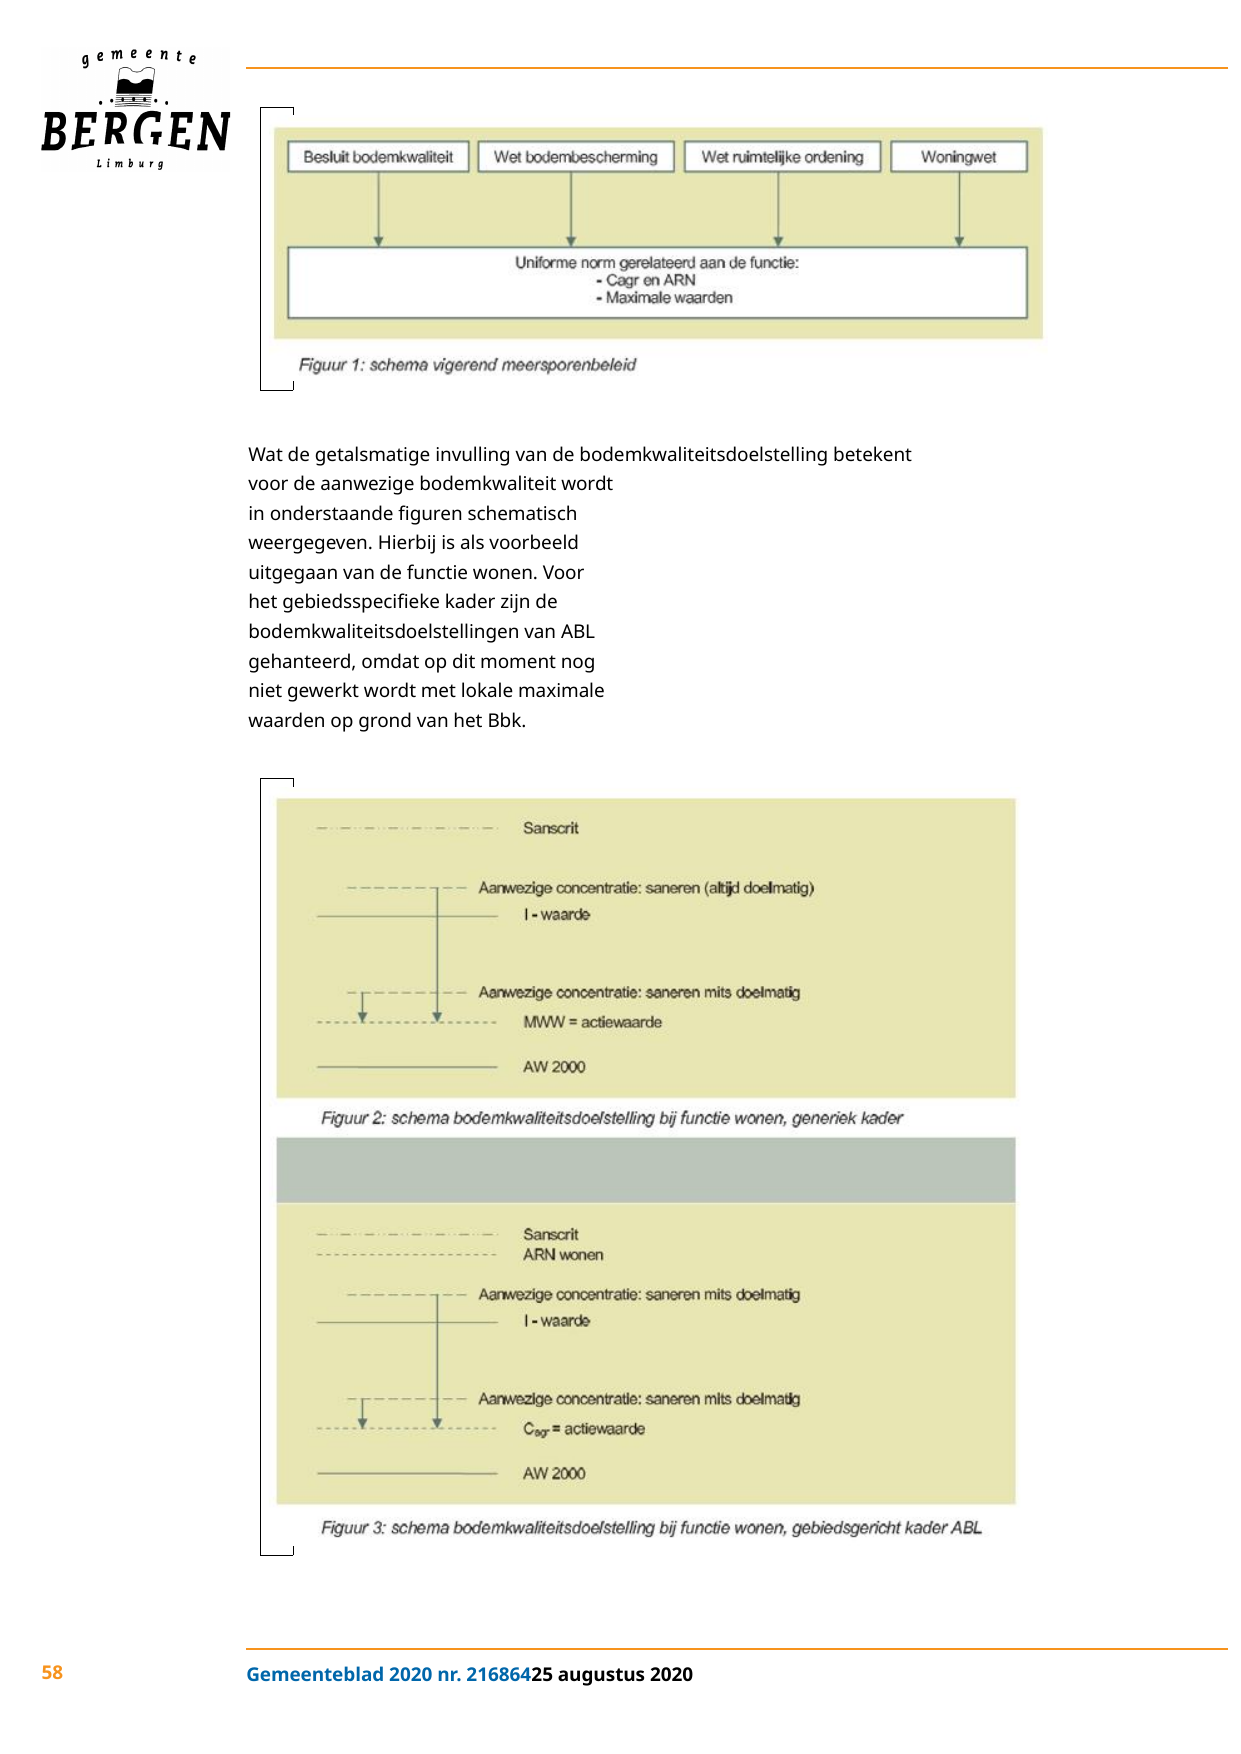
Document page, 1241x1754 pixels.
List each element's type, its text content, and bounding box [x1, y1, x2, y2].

text Wat de getalsmatige invulling van de bodemkwaliteitsdoelstelling betekent [248, 441, 1152, 466]
text niet gewerkt wordt met lokale maximale [248, 677, 1152, 703]
picture [41, 47, 231, 172]
text het gebiedsspecifieke kader zijn de [248, 589, 1152, 614]
text waarden op grond van het Bbk. [248, 707, 1152, 733]
text bodemkwaliteitsdoelstellingen van ABL [248, 618, 1152, 644]
picture [268, 115, 1048, 381]
picture [268, 787, 1022, 1546]
text in onderstaande figuren schematisch [248, 500, 1152, 526]
text weergegeven. Hierbij is als voorbeeld [248, 529, 1152, 555]
text uitgegaan van de functie wonen. Voor [248, 559, 1152, 585]
text voor de aanwezige bodemkwaliteit wordt [248, 470, 1152, 496]
text gehanteerd, omdat op dit moment nog [248, 648, 1152, 673]
